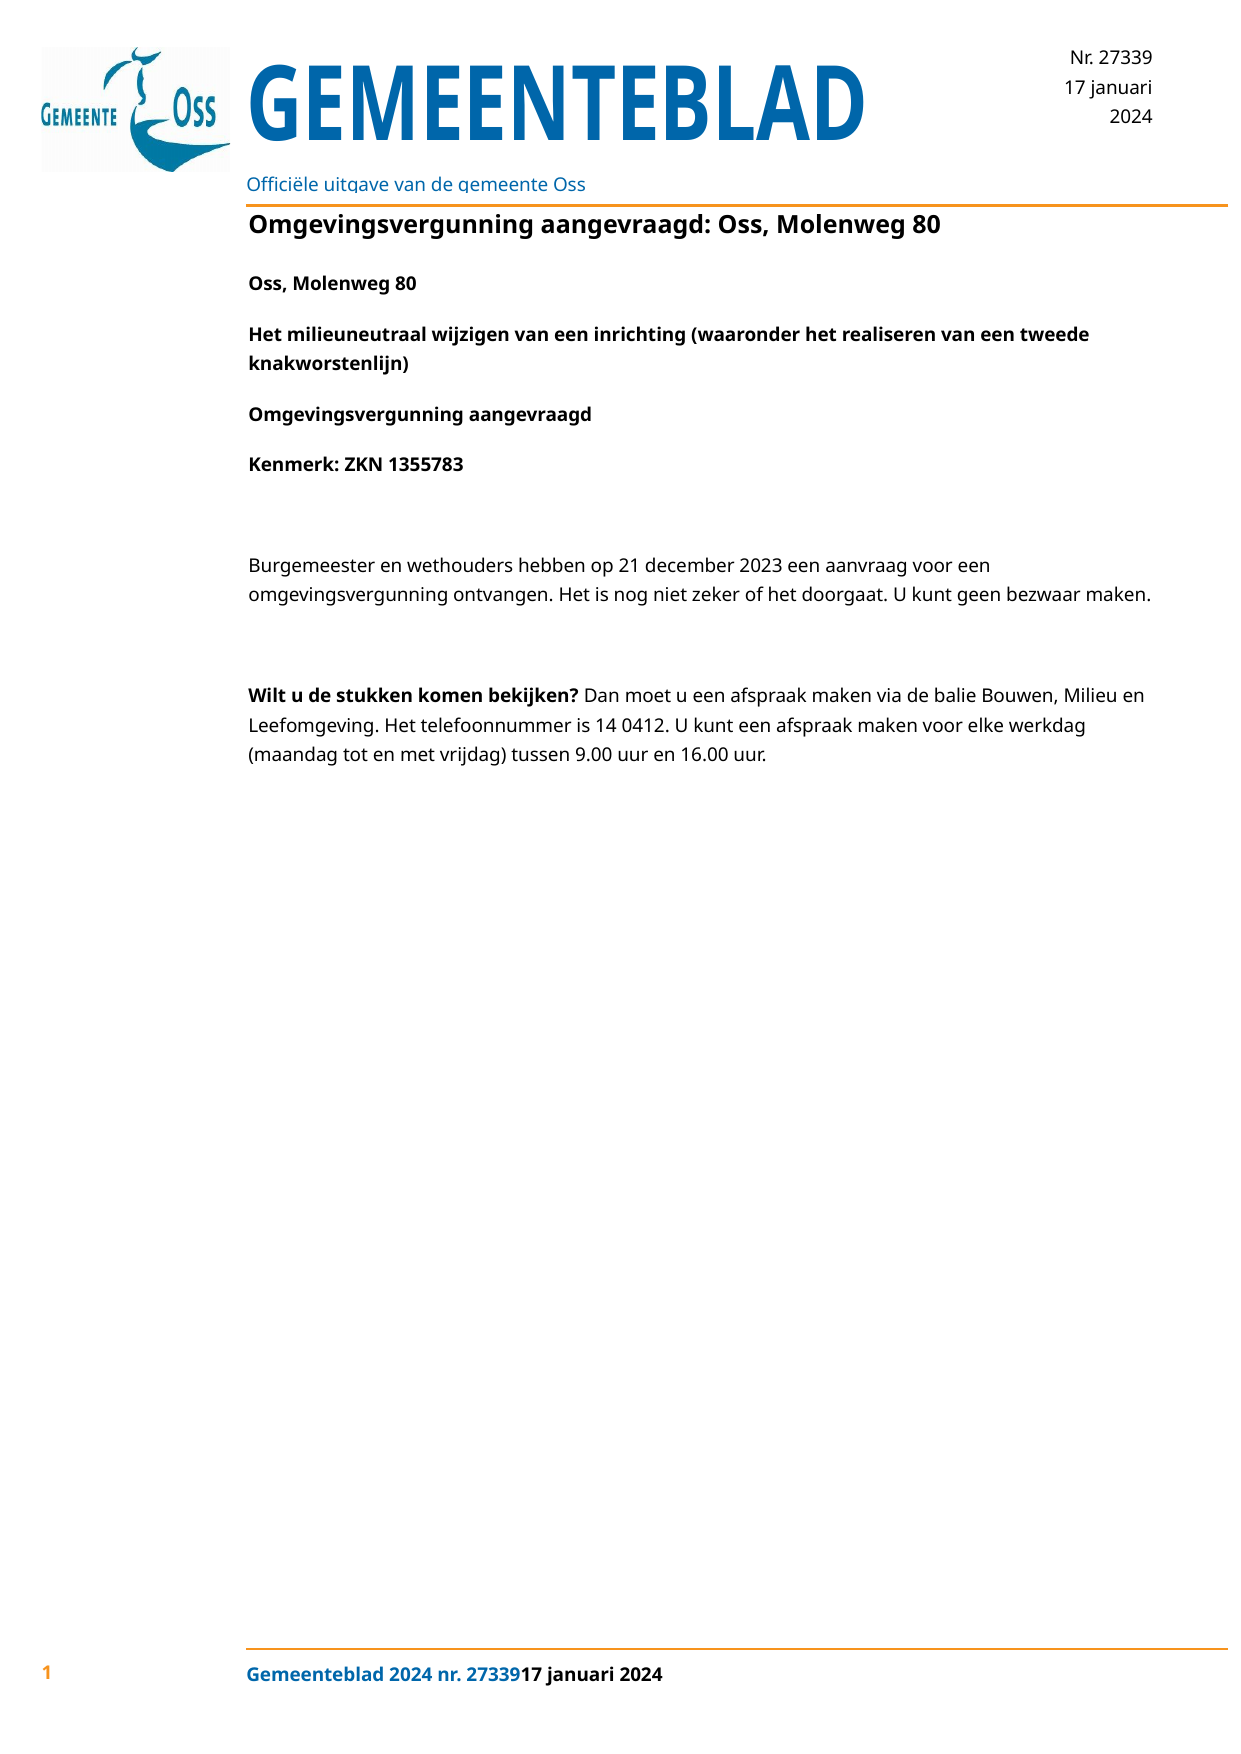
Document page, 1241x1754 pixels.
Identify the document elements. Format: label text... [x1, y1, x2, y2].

text Het milieuneutraal wijzigen van een inrichting (waaronder het realiseren van een tweede knakworstenlijn) [248, 321, 1152, 376]
text Omgevingsvergunning aangevraagd [248, 401, 1152, 426]
text Burgemeester en wethouders hebben op 21 december 2023 een aanvraag voor een omgevingsvergunning ontvangen. Het is nog niet zeker of het doorgaat. U kunt geen bezwaar maken. [248, 552, 1152, 607]
text Oss, Molenweg 80 [248, 270, 1152, 296]
text Omgevingsvergunning aangevraagd: Oss, Molenweg 80 [248, 207, 1152, 241]
text Kenmerk: ZKN 1355783 [248, 451, 1152, 477]
text Wilt u de stukken komen bekijken? Dan moet u een afspraak maken via de balie Bouwen, Milieu en Leefomgeving. Het telefoonnummer is 14 0412. U kunt een afspraak maken voor elke werkdag (maandag tot en met vrijdag) tussen 9.00 uur en 16.00 uur. [248, 682, 1152, 767]
picture [41, 47, 231, 172]
